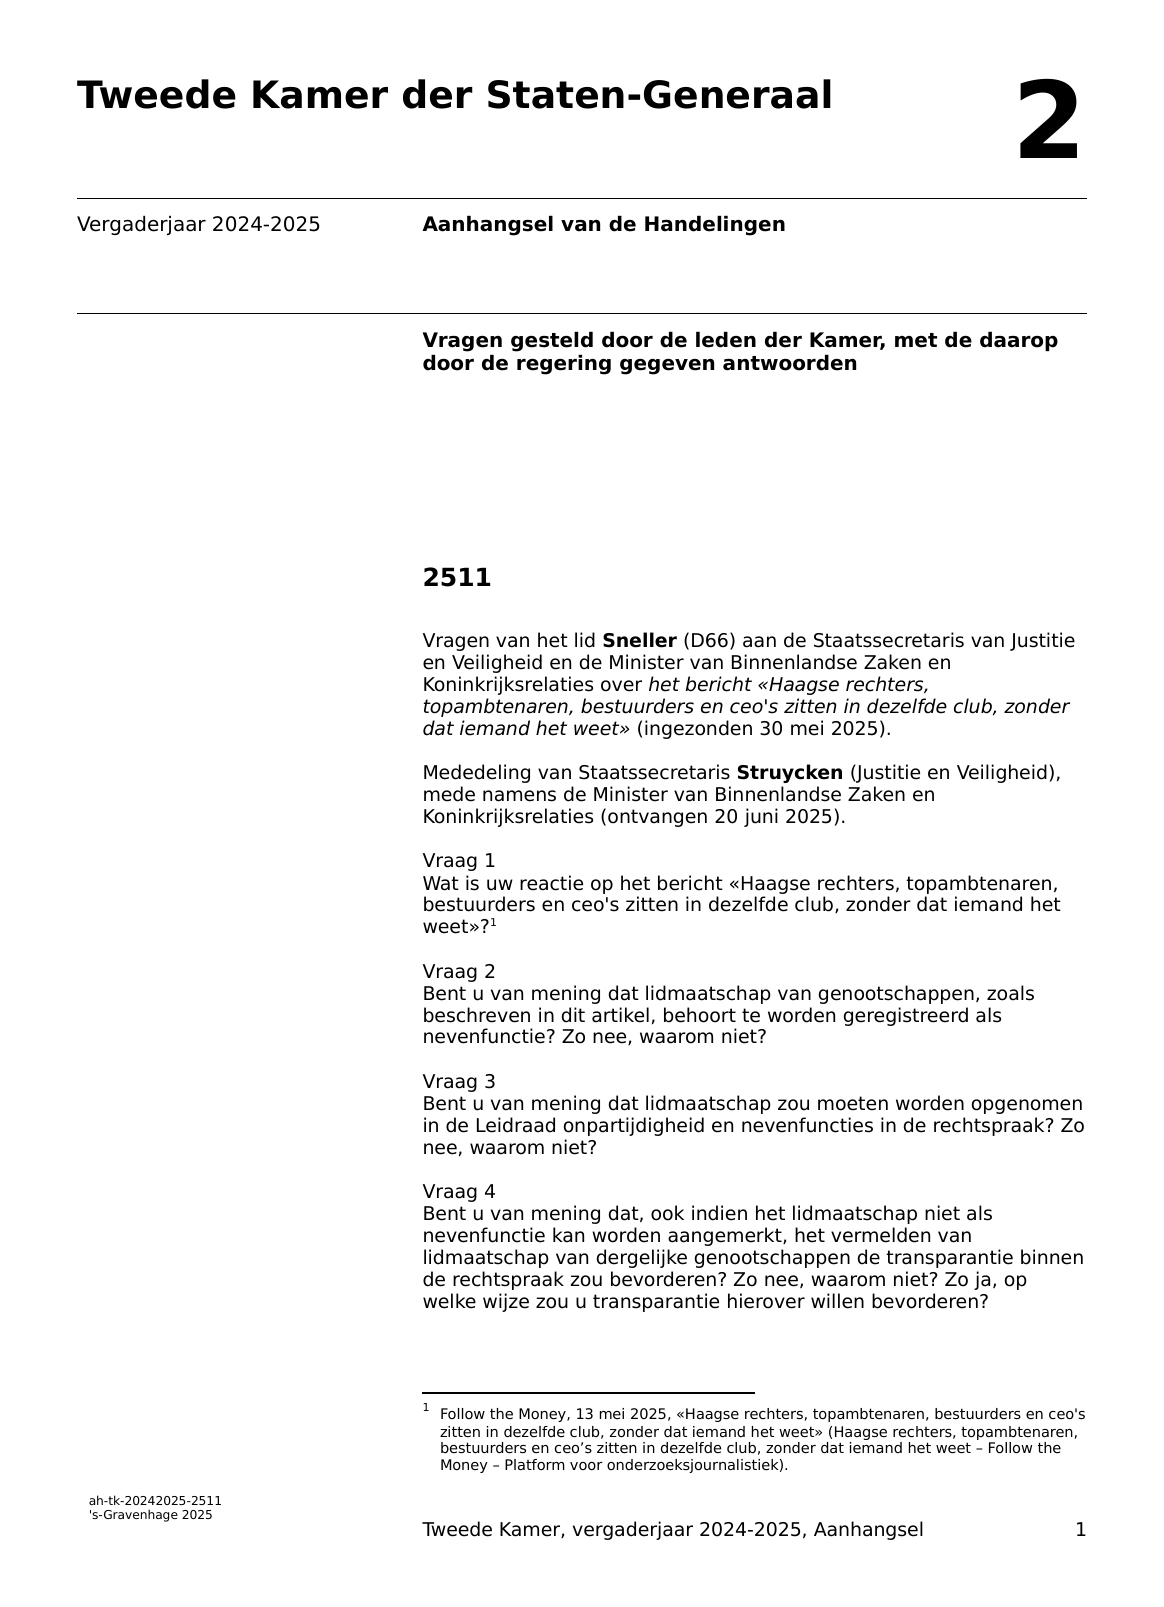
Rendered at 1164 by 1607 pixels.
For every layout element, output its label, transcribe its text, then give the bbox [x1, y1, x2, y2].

table_header 2 [886, 59, 1087, 198]
text Vraag 3 [422, 1071, 1087, 1093]
text 2511 [422, 563, 1087, 592]
text 's-Gravenhage 2025 [88, 1508, 323, 1522]
text Mededeling van Staatssecretaris Struycken (Justitie en Veiligheid), mede namens de Minister van Binnenlandse Zaken en Koninkrijksrelaties (ontvangen 20 juni 2025). [422, 762, 1087, 828]
text Wat is uw reactie op het bericht «Haagse rechters, topambtenaren, bestuurders en ceo's zitten in dezelfde club, zonder dat iemand het weet»? [422, 872, 1087, 938]
table_header Tweede Kamer der Staten-Generaal [77, 59, 886, 198]
text Vraag 2 [422, 961, 1087, 982]
text Vraag 1 [422, 850, 1087, 872]
text Vragen van het lid Sneller (D66) aan de Staatssecretaris van Justitie en Veiligheid en de Minister van Binnenlandse Zaken en Koninkrijksrelaties over het bericht «Haagse rechters, topambtenaren, bestuurders en ceo's zitten in dezelfde club, zonder dat iemand het weet» (ingezonden 30 mei 2025). [422, 630, 1087, 740]
table_cell Vergaderjaar 2024-2025 [77, 199, 422, 313]
text Vraag 4 [422, 1181, 1087, 1203]
text Follow the Money, 13 mei 2025, «Haagse rechters, topambtenaren, bestuurders en ceo's zitten in dezelfde club, zonder dat iemand het weet» (Haagse rechters, topambtenaren, bestuurders en ceo’s zitten in dezelfde club, zonder dat iemand het weet – Follow the Money – Platform voor onderzoeksjournalistiek). [422, 1402, 1087, 1474]
table_cell Vragen gesteld door de leden der Kamer, met de daarop door de regering gegeven antwoorden [422, 314, 1087, 375]
text Bent u van mening dat lidmaatschap zou moeten worden opgenomen in de Leidraad onpartijdigheid en nevenfuncties in de rechtspraak? Zo nee, waarom niet? [422, 1093, 1087, 1158]
table_cell [77, 314, 422, 375]
text Bent u van mening dat, ook indien het lidmaatschap niet als nevenfunctie kan worden aangemerkt, het vermelden van lidmaatschap van dergelijke genootschappen de transparantie binnen de rechtspraak zou bevorderen? Zo nee, waarom niet? Zo ja, op welke wijze zou u transparantie hierover willen bevorderen? [422, 1203, 1087, 1313]
text Bent u van mening dat lidmaatschap van genootschappen, zoals beschreven in dit artikel, behoort te worden geregistreerd als nevenfunctie? Zo nee, waarom niet? [422, 982, 1087, 1048]
text ah-tk-20242025-2511 [88, 1494, 323, 1508]
table_cell Aanhangsel van de Handelingen [422, 199, 1087, 313]
